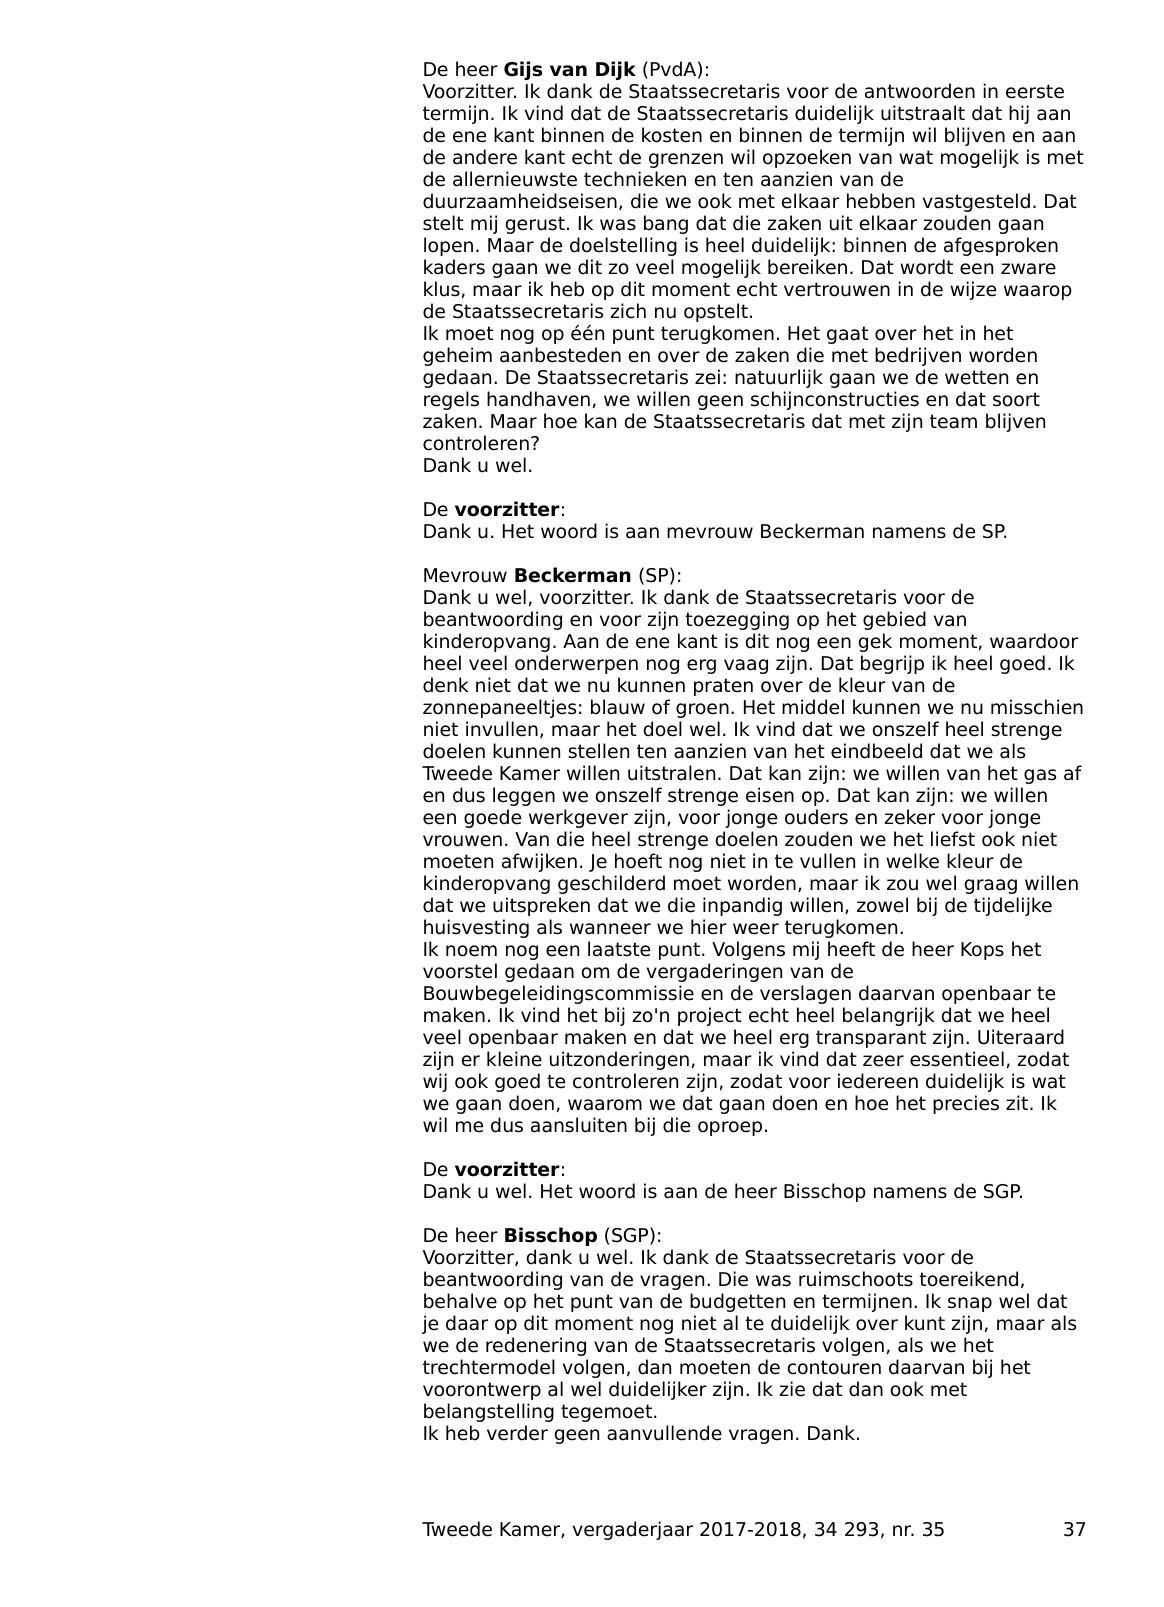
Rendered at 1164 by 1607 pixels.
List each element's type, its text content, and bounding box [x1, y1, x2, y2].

text De heer Gijs van Dijk (PvdA): [422, 59, 1087, 81]
text De heer Bisschop (SGP): [422, 1225, 1087, 1247]
text Ik moet nog op één punt terugkomen. Het gaat over het in het geheim aanbesteden en over de zaken die met bedrijven worden gedaan. De Staatssecretaris zei: natuurlijk gaan we de wetten en regels handhaven, we willen geen schijnconstructies en dat soort zaken. Maar hoe kan de Staatssecretaris dat met zijn team blijven controleren? [422, 323, 1087, 455]
text De voorzitter: [422, 499, 1087, 521]
text Dank u. Het woord is aan mevrouw Beckerman namens de SP. [422, 521, 1087, 543]
text Ik noem nog een laatste punt. Volgens mij heeft de heer Kops het voorstel gedaan om de vergaderingen van de Bouwbegeleidingscommissie en de verslagen daarvan openbaar te maken. Ik vind het bij zo'n project echt heel belangrijk dat we heel veel openbaar maken en dat we heel erg transparant zijn. Uiteraard zijn er kleine uitzonderingen, maar ik vind dat zeer essentieel, zodat wij ook goed te controleren zijn, zodat voor iedereen duidelijk is wat we gaan doen, waarom we dat gaan doen en hoe het precies zit. Ik wil me dus aansluiten bij die oproep. [422, 939, 1087, 1136]
text Mevrouw Beckerman (SP): [422, 565, 1087, 587]
text Ik heb verder geen aanvullende vragen. Dank. [422, 1423, 1087, 1444]
text Dank u wel, voorzitter. Ik dank de Staatssecretaris voor de beantwoording en voor zijn toezegging op het gebied van kinderopvang. Aan de ene kant is dit nog een gek moment, waardoor heel veel onderwerpen nog erg vaag zijn. Dat begrijp ik heel goed. Ik denk niet dat we nu kunnen praten over de kleur van de zonnepaneeltjes: blauw of groen. Het middel kunnen we nu misschien niet invullen, maar het doel wel. Ik vind dat we onszelf heel strenge doelen kunnen stellen ten aanzien van het eindbeeld dat we als Tweede Kamer willen uitstralen. Dat kan zijn: we willen van het gas af en dus leggen we onszelf strenge eisen op. Dat kan zijn: we willen een goede werkgever zijn, voor jonge ouders en zeker voor jonge vrouwen. Van die heel strenge doelen zouden we het liefst ook niet moeten afwijken. Je hoeft nog niet in te vullen in welke kleur de kinderopvang geschilderd moet worden, maar ik zou wel graag willen dat we uitspreken dat we die inpandig willen, zowel bij de tijdelijke huisvesting als wanneer we hier weer terugkomen. [422, 587, 1087, 939]
text Voorzitter. Ik dank de Staatssecretaris voor de antwoorden in eerste termijn. Ik vind dat de Staatssecretaris duidelijk uitstraalt dat hij aan de ene kant binnen de kosten en binnen de termijn wil blijven en aan de andere kant echt de grenzen wil opzoeken van wat mogelijk is met de allernieuwste technieken en ten aanzien van de duurzaamheidseisen, die we ook met elkaar hebben vastgesteld. Dat stelt mij gerust. Ik was bang dat die zaken uit elkaar zouden gaan lopen. Maar de doelstelling is heel duidelijk: binnen de afgesproken kaders gaan we dit zo veel mogelijk bereiken. Dat wordt een zware klus, maar ik heb op dit moment echt vertrouwen in de wijze waarop de Staatssecretaris zich nu opstelt. [422, 81, 1087, 323]
text Voorzitter, dank u wel. Ik dank de Staatssecretaris voor de beantwoording van de vragen. Die was ruimschoots toereikend, behalve op het punt van de budgetten en termijnen. Ik snap wel dat je daar op dit moment nog niet al te duidelijk over kunt zijn, maar als we de redenering van de Staatssecretaris volgen, als we het trechtermodel volgen, dan moeten de contouren daarvan bij het voorontwerp al wel duidelijker zijn. Ik zie dat dan ook met belangstelling tegemoet. [422, 1247, 1087, 1423]
text De voorzitter: [422, 1159, 1087, 1181]
text Dank u wel. Het woord is aan de heer Bisschop namens de SGP. [422, 1181, 1087, 1203]
text Dank u wel. [422, 455, 1087, 477]
